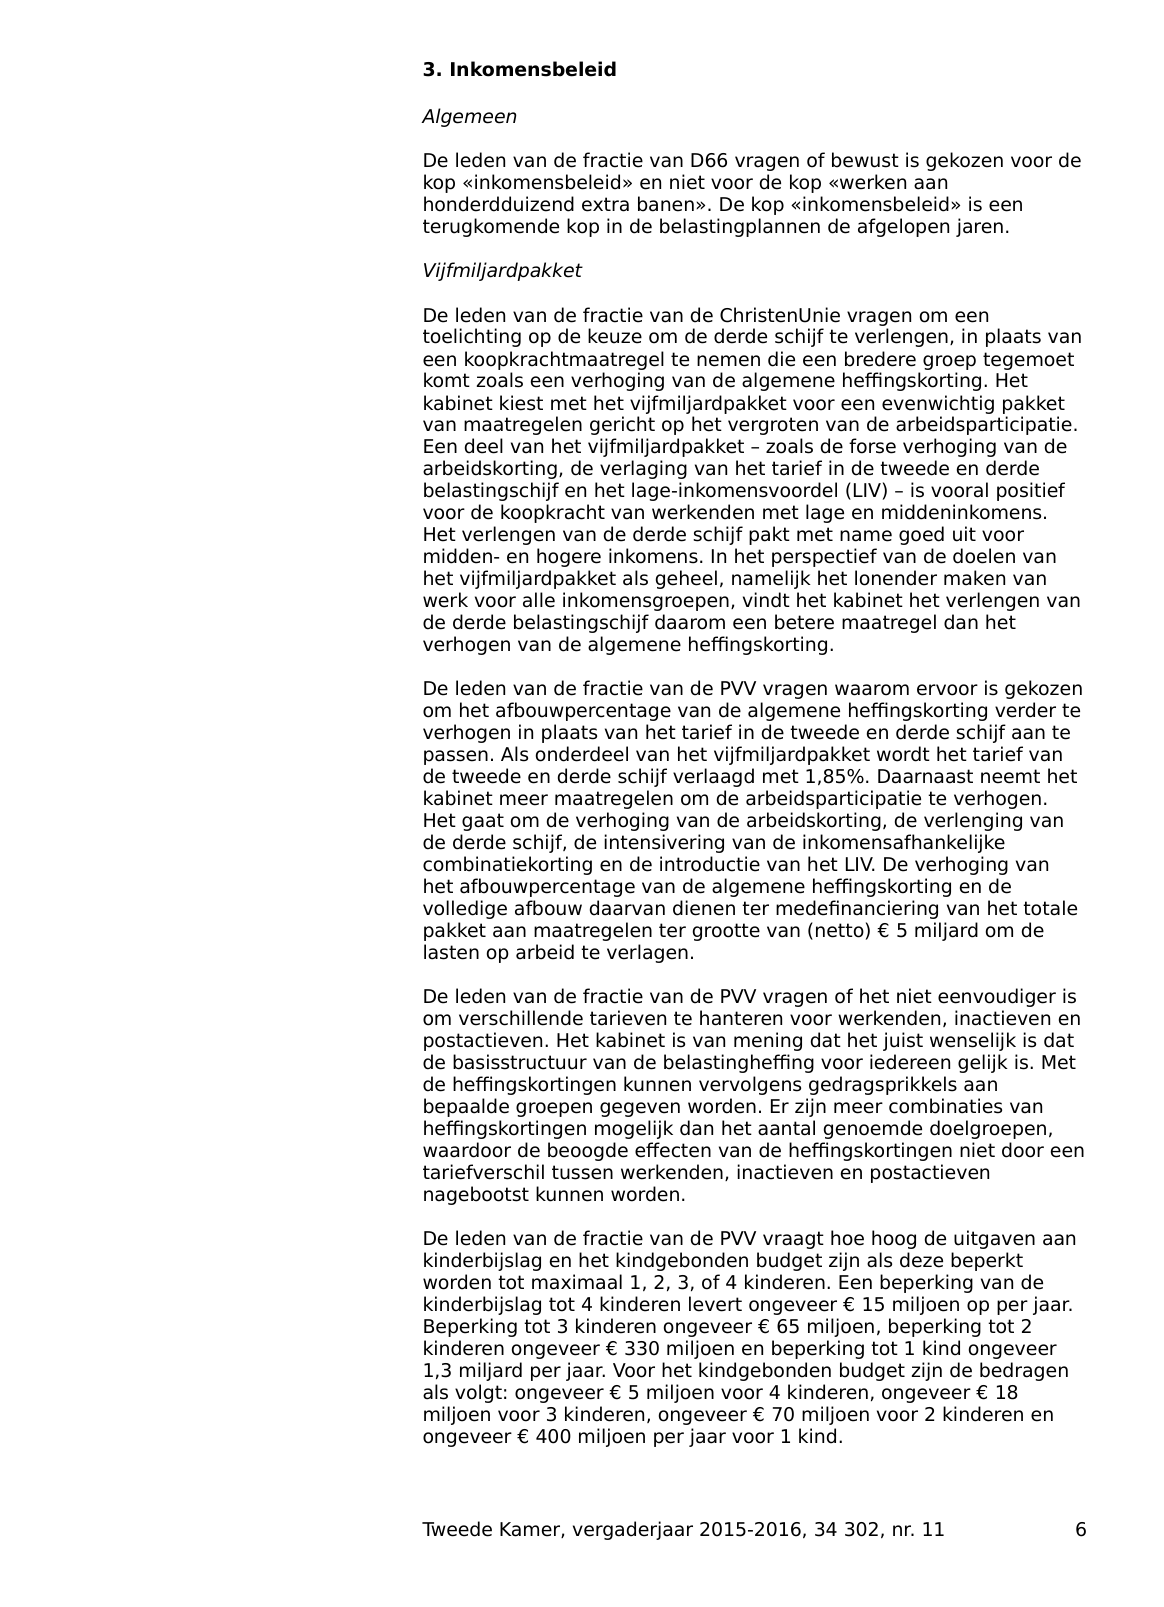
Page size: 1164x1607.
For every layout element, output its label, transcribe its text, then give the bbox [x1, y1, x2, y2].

subtitle Vijfmiljardpakket [422, 260, 1087, 282]
text De leden van de fractie van de PVV vragen of het niet eenvoudiger is om verschillende tarieven te hanteren voor werkenden, inactieven en postactieven. Het kabinet is van mening dat het juist wenselijk is dat de basisstructuur van de belastingheffing voor iedereen gelijk is. Met de heffingskortingen kunnen vervolgens gedragsprikkels aan bepaalde groepen gegeven worden. Er zijn meer combinaties van heffingskortingen mogelijk dan het aantal genoemde doelgroepen, waardoor de beoogde effecten van de heffingskortingen niet door een tariefverschil tussen werkenden, inactieven en postactieven nagebootst kunnen worden. [422, 986, 1087, 1206]
subtitle Algemeen [422, 106, 1087, 128]
text De leden van de fractie van de PVV vragen waarom ervoor is gekozen om het afbouwpercentage van de algemene heffingskorting verder te verhogen in plaats van het tarief in de tweede en derde schijf aan te passen. Als onderdeel van het vijfmiljardpakket wordt het tarief van de tweede en derde schijf verlaagd met 1,85%. Daarnaast neemt het kabinet meer maatregelen om de arbeidsparticipatie te verhogen. Het gaat om de verhoging van de arbeidskorting, de verlenging van de derde schijf, de intensivering van de inkomensafhankelijke combinatiekorting en de introductie van het LIV. De verhoging van het afbouwpercentage van de algemene heffingskorting en de volledige afbouw daarvan dienen ter medefinanciering van het totale pakket aan maatregelen ter grootte van (netto) € 5 miljard om de lasten op arbeid te verlagen. [422, 678, 1087, 964]
text De leden van de fractie van de PVV vraagt hoe hoog de uitgaven aan kinderbijslag en het kindgebonden budget zijn als deze beperkt worden tot maximaal 1, 2, 3, of 4 kinderen. Een beperking van de kinderbijslag tot 4 kinderen levert ongeveer € 15 miljoen op per jaar. Beperking tot 3 kinderen ongeveer € 65 miljoen, beperking tot 2 kinderen ongeveer € 330 miljoen en beperking tot 1 kind ongeveer 1,3 miljard per jaar. Voor het kindgebonden budget zijn de bedragen als volgt: ongeveer € 5 miljoen voor 4 kinderen, ongeveer € 18 miljoen voor 3 kinderen, ongeveer € 70 miljoen voor 2 kinderen en ongeveer € 400 miljoen per jaar voor 1 kind. [422, 1228, 1087, 1448]
text De leden van de fractie van D66 vragen of bewust is gekozen voor de kop «inkomensbeleid» en niet voor de kop «werken aan honderdduizend extra banen». De kop «inkomensbeleid» is een terugkomende kop in de belastingplannen de afgelopen jaren. [422, 150, 1087, 238]
text De leden van de fractie van de ChristenUnie vragen om een toelichting op de keuze om de derde schijf te verlengen, in plaats van een koopkrachtmaatregel te nemen die een bredere groep tegemoet komt zoals een verhoging van de algemene heffingskorting. Het kabinet kiest met het vijfmiljardpakket voor een evenwichtig pakket van maatregelen gericht op het vergroten van de arbeidsparticipatie. Een deel van het vijfmiljardpakket – zoals de forse verhoging van de arbeidskorting, de verlaging van het tarief in de tweede en derde belastingschijf en het lage-inkomensvoordel (LIV) – is vooral positief voor de koopkracht van werkenden met lage en middeninkomens. Het verlengen van de derde schijf pakt met name goed uit voor midden- en hogere inkomens. In het perspectief van de doelen van het vijfmiljardpakket als geheel, namelijk het lonender maken van werk voor alle inkomensgroepen, vindt het kabinet het verlengen van de derde belastingschijf daarom een betere maatregel dan het verhogen van de algemene heffingskorting. [422, 304, 1087, 656]
subtitle 3. Inkomensbeleid [422, 59, 1087, 81]
